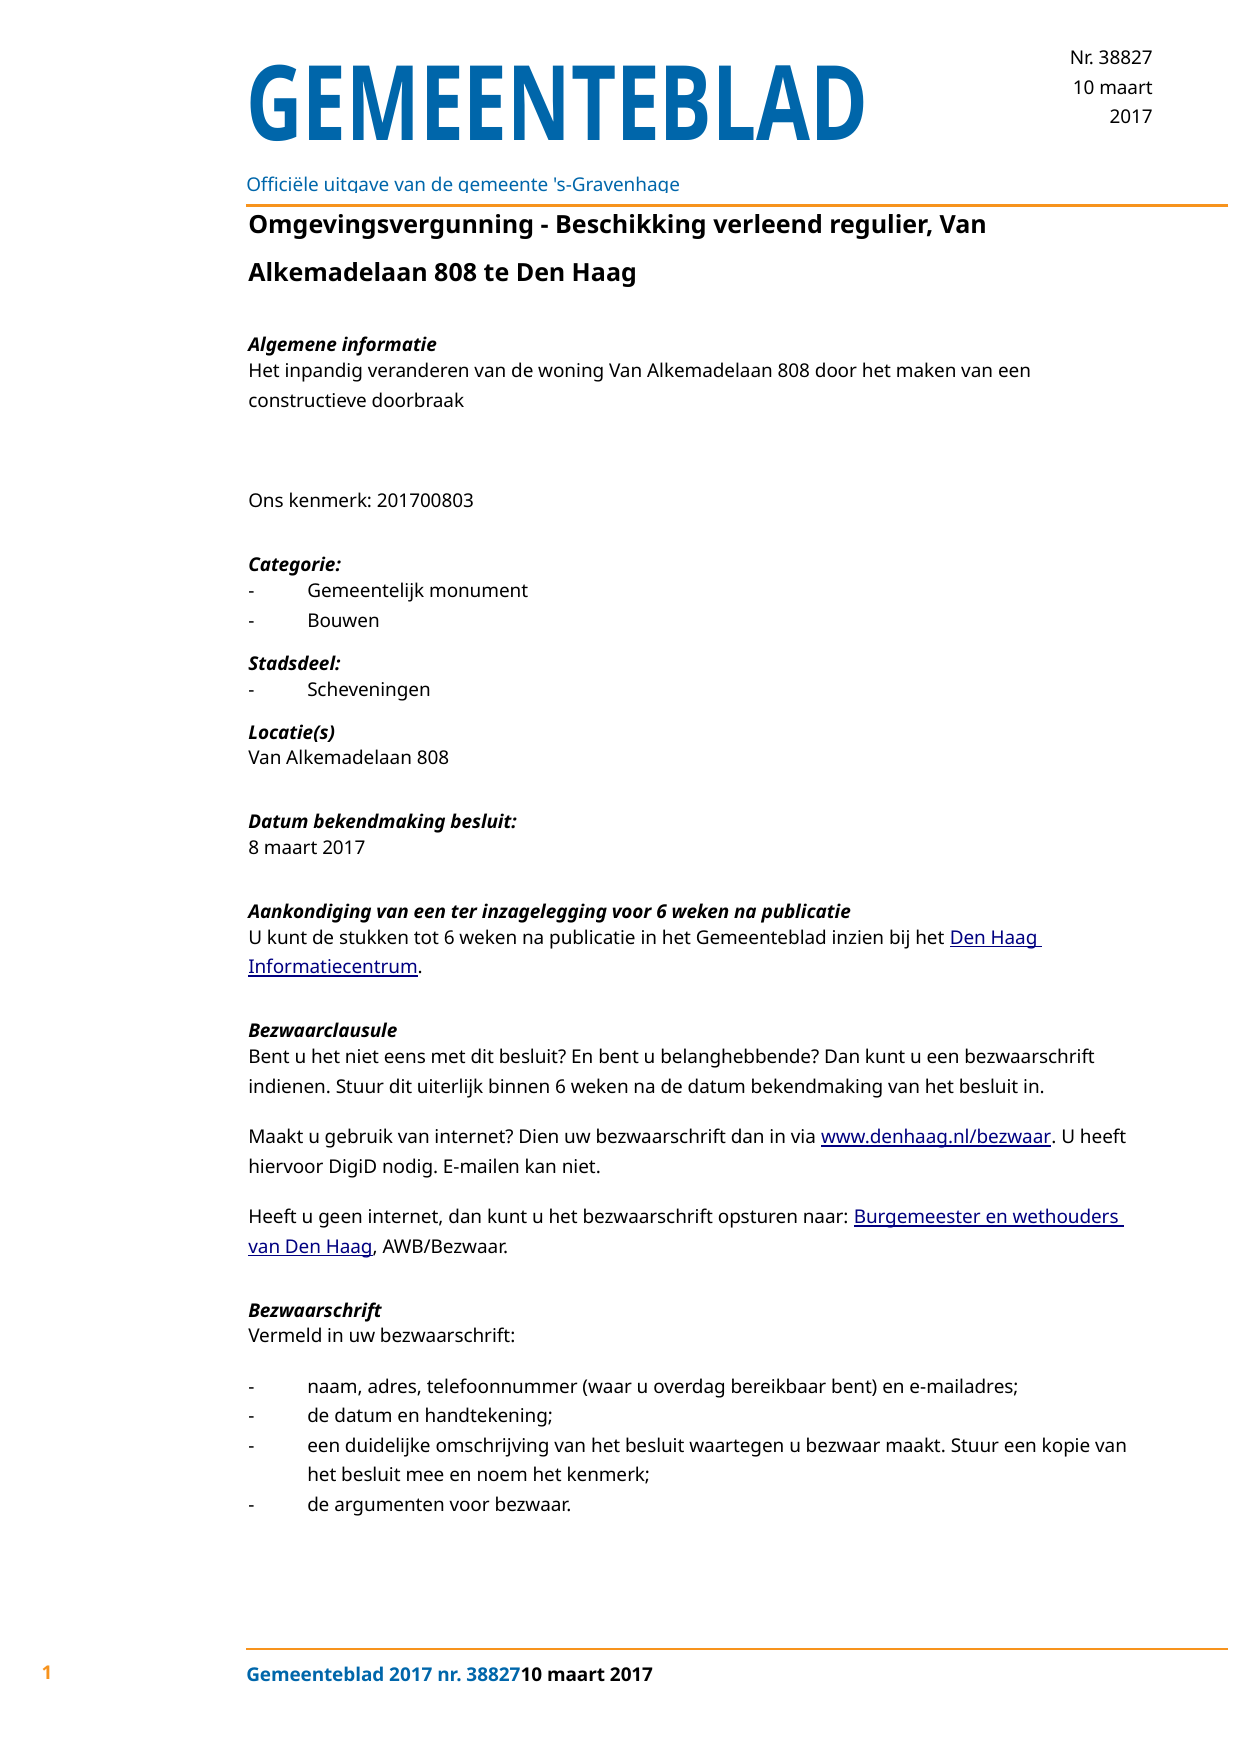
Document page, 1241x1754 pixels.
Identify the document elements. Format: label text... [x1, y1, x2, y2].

text Omgevingsvergunning - Beschikking verleend regulier, Van Alkemadelaan 808 te Den Haag [248, 207, 1152, 288]
text Aankondiging van een ter inzagelegging voor 6 weken na publicatie [248, 898, 1152, 924]
text Bent u het niet eens met dit besluit? En bent u belanghebbende? Dan kunt u een bezwaarschrift indienen. Stuur dit uiterlijk binnen 6 weken na de datum bekendmaking van het besluit in. [248, 1043, 1152, 1098]
list de argumenten voor bezwaar. [248, 1491, 1152, 1517]
list naam, adres, telefoonnummer (waar u overdag bereikbaar bent) en e-mailadres; [248, 1373, 1152, 1399]
text Ons kenmerk: 201700803 [248, 488, 1152, 513]
list Scheveningen [248, 676, 1152, 701]
text Categorie: [248, 552, 1152, 577]
text Van Alkemadelaan 808 [248, 744, 1152, 770]
text Vermeld in uw bezwaarschrift: [248, 1322, 1152, 1348]
text Maakt u gebruik van internet? Dien uw bezwaarschrift dan in via www.denhaag.nl/bezwaar. U heeft hiervoor DigiD nodig. E-mailen kan niet. [248, 1123, 1152, 1178]
list Gemeentelijk monument [248, 577, 1152, 603]
text 8 maart 2017 [248, 834, 1152, 860]
list Bouwen [248, 607, 1152, 633]
list een duidelijke omschrijving van het besluit waartegen u bezwaar maakt. Stuur een kopie van het besluit mee en noem het kenmerk; [248, 1432, 1152, 1487]
text Bezwaarschrift [248, 1297, 1152, 1322]
text Bezwaarclausule [248, 1017, 1152, 1043]
text Algemene informatie [248, 331, 1152, 357]
text Datum bekendmaking besluit: [248, 808, 1152, 834]
text Locatie(s) [248, 719, 1152, 744]
text Heeft u geen internet, dan kunt u het bezwaarschrift opsturen naar: Burgemeester en wethouders van Den Haag, AWB/Bezwaar. [248, 1203, 1152, 1258]
picture [41, 47, 231, 172]
list de datum en handtekening; [248, 1402, 1152, 1428]
text Stadsdeel: [248, 650, 1152, 676]
text Het inpandig veranderen van de woning Van Alkemadelaan 808 door het maken van een constructieve doorbraak [248, 357, 1152, 412]
text U kunt de stukken tot 6 weken na publicatie in het Gemeenteblad inzien bij het Den Haag Informatiecentrum. [248, 924, 1152, 979]
